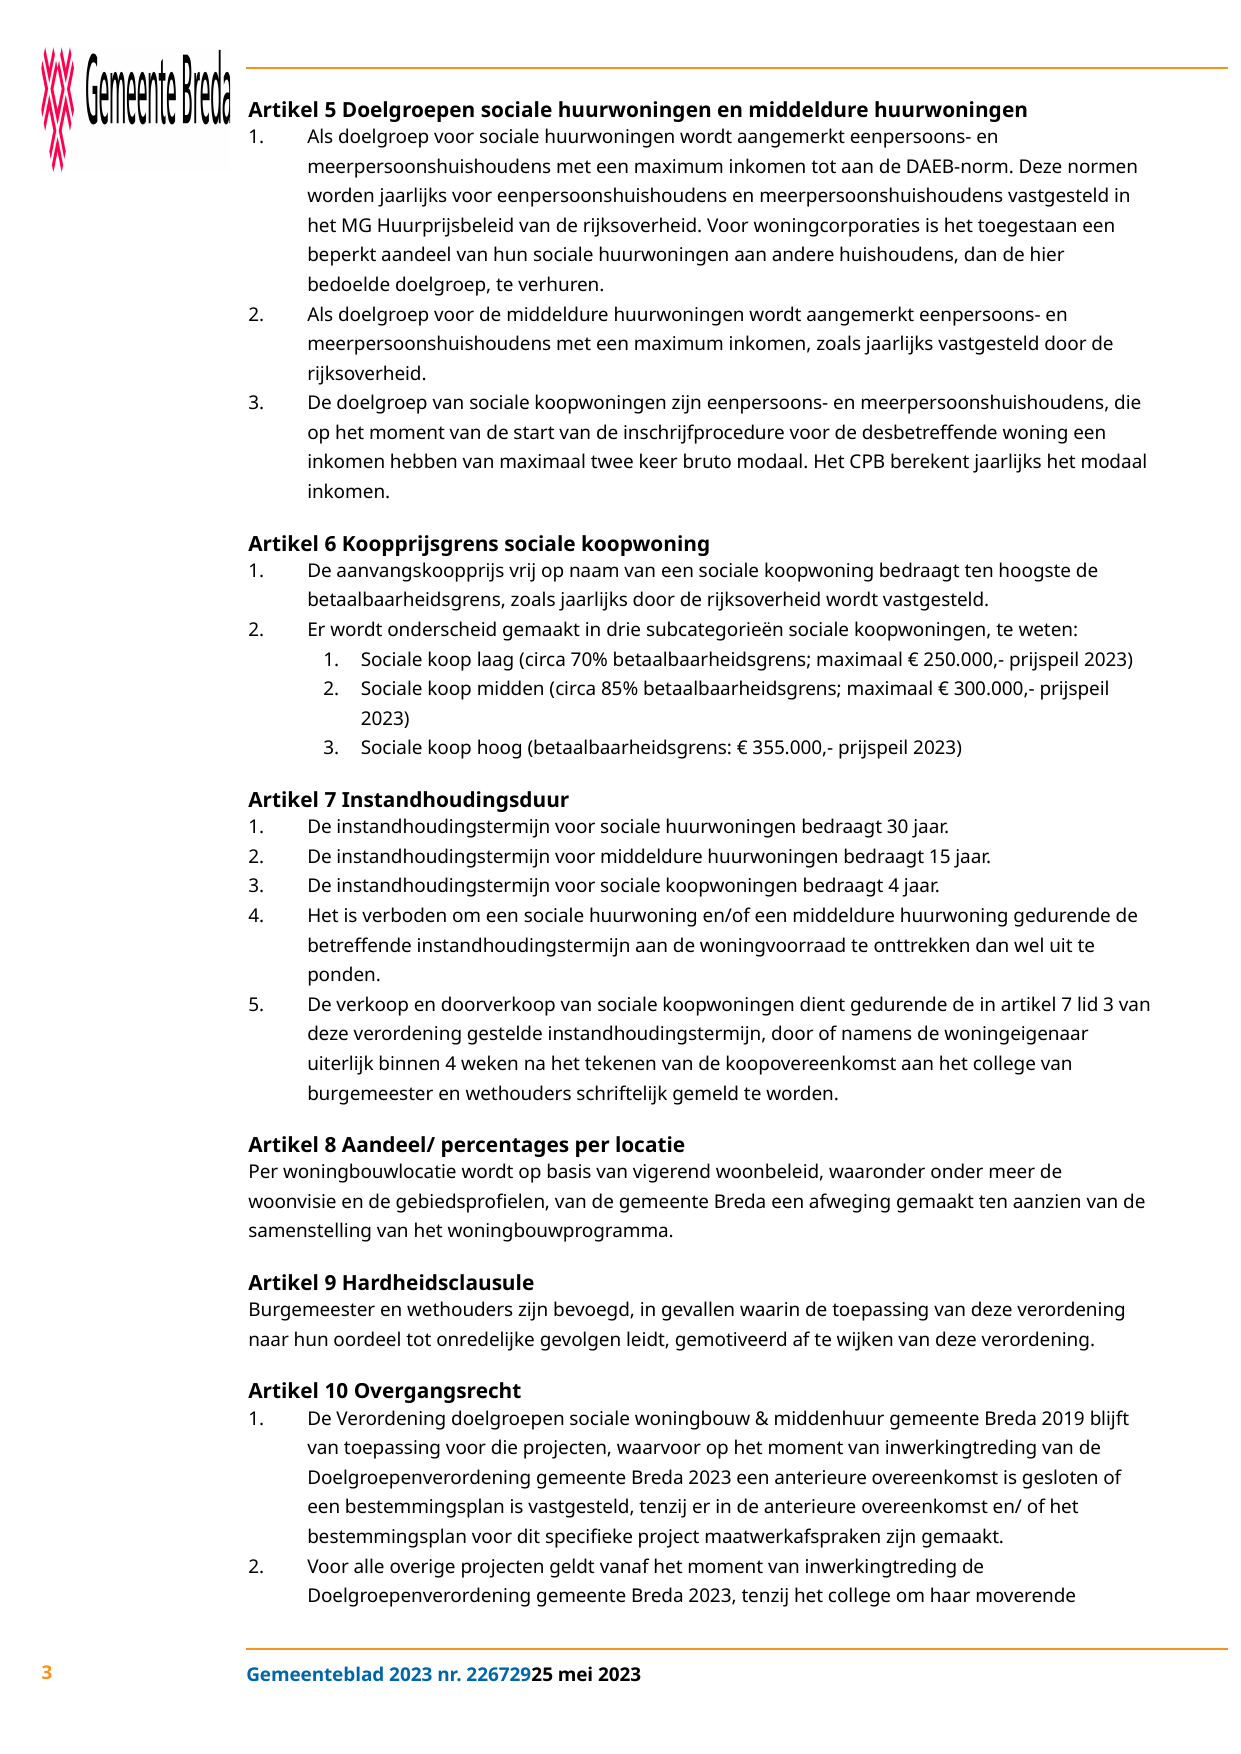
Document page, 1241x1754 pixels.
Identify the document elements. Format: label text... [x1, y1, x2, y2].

list De aanvangskoopprijs vrij op naam van een sociale koopwoning bedraagt ten hoogste de betaalbaarheidsgrens, zoals jaarlijks door de rijksoverheid wordt vastgesteld. [248, 557, 1152, 612]
list De instandhoudingstermijn voor sociale koopwoningen bedraagt 4 jaar. [248, 873, 1152, 898]
list Als doelgroep voor de middeldure huurwoningen wordt aangemerkt eenpersoons- en meerpersoonshuishoudens met een maximum inkomen, zoals jaarlijks vastgesteld door de rijksoverheid. [248, 301, 1152, 386]
text Artikel 6 Koopprijsgrens sociale koopwoning [248, 529, 1152, 557]
list Er wordt onderscheid gemaakt in drie subcategorieën sociale koopwoningen, te weten: [248, 616, 1152, 642]
text Artikel 5 Doelgroepen sociale huurwoningen en middeldure huurwoningen [248, 95, 1152, 123]
text Per woningbouwlocatie wordt op basis van vigerend woonbeleid, waaronder onder meer de woonvisie en de gebiedsprofielen, van de gemeente Breda een afweging gemaakt ten aanzien van de samenstelling van het woningbouwprogramma. [248, 1158, 1152, 1243]
list Voor alle overige projecten geldt vanaf het moment van inwerkingtreding de Doelgroepenverordening gemeente Breda 2023, tenzij het college om haar moverende [248, 1553, 1152, 1608]
list De verkoop en doorverkoop van sociale koopwoningen dient gedurende de in artikel 7 lid 3 van deze verordening gestelde instandhoudingstermijn, door of namens de woningeigenaar uiterlijk binnen 4 weken na het tekenen van de koopovereenkomst aan het college van burgemeester en wethouders schriftelijk gemeld te worden. [248, 991, 1152, 1105]
text Artikel 9 Hardheidsclausule [248, 1268, 1152, 1297]
list Het is verboden om een sociale huurwoning en/of een middeldure huurwoning gedurende de betreffende instandhoudingstermijn aan de woningvoorraad te onttrekken dan wel uit te ponden. [248, 902, 1152, 987]
list Sociale koop hoog (betaalbaarheidsgrens: € 355.000,- prijspeil 2023) [323, 734, 1152, 760]
list Als doelgroep voor sociale huurwoningen wordt aangemerkt eenpersoons- en meerpersoonshuishoudens met een maximum inkomen tot aan de DAEB-norm. Deze normen worden jaarlijks voor eenpersoonshuishoudens en meerpersoonshuishoudens vastgesteld in het MG Huurprijsbeleid van de rijksoverheid. Voor woningcorporaties is het toegestaan een beperkt aandeel van hun sociale huurwoningen aan andere huishoudens, dan de hier bedoelde doelgroep, te verhuren. [248, 123, 1152, 297]
list Sociale koop midden (circa 85% betaalbaarheidsgrens; maximaal € 300.000,- prijspeil 2023) [323, 675, 1152, 731]
list De instandhoudingstermijn voor middeldure huurwoningen bedraagt 15 jaar. [248, 843, 1152, 869]
text Artikel 7 Instandhoudingsduur [248, 785, 1152, 813]
list De instandhoudingstermijn voor sociale huurwoningen bedraagt 30 jaar. [248, 813, 1152, 839]
text Artikel 10 Overgangsrecht [248, 1377, 1152, 1405]
text Burgemeester en wethouders zijn bevoegd, in gevallen waarin de toepassing van deze verordening naar hun oordeel tot onredelijke gevolgen leidt, gemotiveerd af te wijken van deze verordening. [248, 1297, 1152, 1352]
text Artikel 8 Aandeel/ percentages per locatie [248, 1130, 1152, 1158]
list De Verordening doelgroepen sociale woningbouw & middenhuur gemeente Breda 2019 blijft van toepassing voor die projecten, waarvoor op het moment van inwerkingtreding van de Doelgroepenverordening gemeente Breda 2023 een anterieure overeenkomst is gesloten of een bestemmingsplan is vastgesteld, tenzij er in de anterieure overeenkomst en/ of het bestemmingsplan voor dit specifieke project maatwerkafspraken zijn gemaakt. [248, 1405, 1152, 1549]
list Sociale koop laag (circa 70% betaalbaarheidsgrens; maximaal € 250.000,- prijspeil 2023) [323, 646, 1152, 672]
list De doelgroep van sociale koopwoningen zijn eenpersoons- en meerpersoonshuishoudens, die op het moment van de start van de inschrijfprocedure voor de desbetreffende woning een inkomen hebben van maximaal twee keer bruto modaal. Het CPB berekent jaarlijks het modaal inkomen. [248, 389, 1152, 504]
picture [41, 47, 231, 172]
